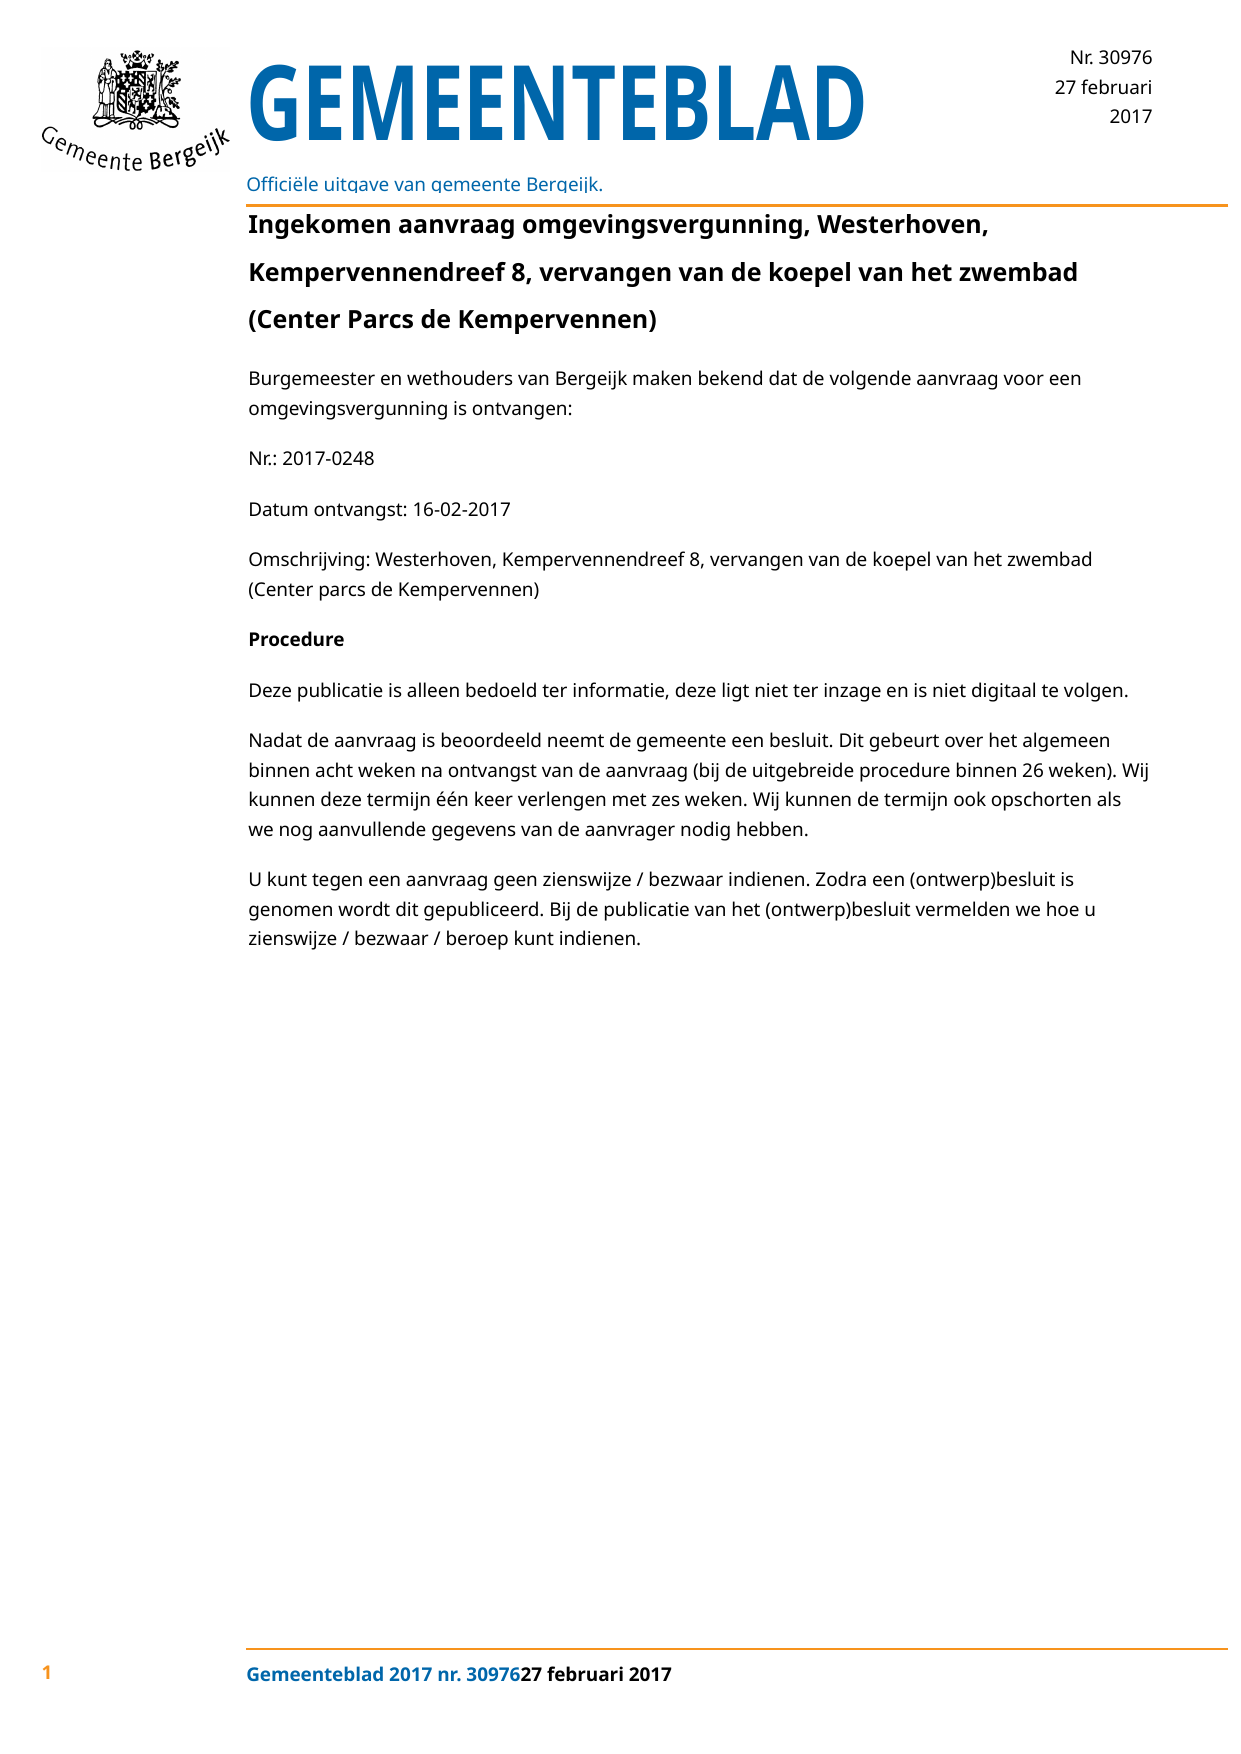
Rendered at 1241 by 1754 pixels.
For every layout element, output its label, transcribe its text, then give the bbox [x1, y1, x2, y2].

text Nadat de aanvraag is beoordeeld neemt de gemeente een besluit. Dit gebeurt over het algemeen binnen acht weken na ontvangst van de aanvraag (bij de uitgebreide procedure binnen 26 weken). Wij kunnen deze termijn één keer verlengen met zes weken. Wij kunnen de termijn ook opschorten als we nog aanvullende gegevens van de aanvrager nodig hebben. [248, 727, 1152, 842]
text Datum ontvangst: 16-02-2017 [248, 496, 1152, 522]
picture [41, 47, 231, 172]
text Procedure [248, 626, 1152, 652]
text Nr.: 2017-0248 [248, 446, 1152, 471]
text Deze publicatie is alleen bedoeld ter informatie, deze ligt niet ter inzage en is niet digitaal te volgen. [248, 677, 1152, 702]
text U kunt tegen een aanvraag geen zienswijze / bezwaar indienen. Zodra een (ontwerp)besluit is genomen wordt dit gepubliceerd. Bij de publicatie van het (ontwerp)besluit vermelden we hoe u zienswijze / bezwaar / beroep kunt indienen. [248, 866, 1152, 951]
text Ingekomen aanvraag omgevingsvergunning, Westerhoven, Kempervennendreef 8, vervangen van de koepel van het zwembad (Center Parcs de Kempervennen) [248, 207, 1152, 336]
text Omschrijving: Westerhoven, Kempervennendreef 8, vervangen van de koepel van het zwembad (Center parcs de Kempervennen) [248, 546, 1152, 602]
text Burgemeester en wethouders van Bergeijk maken bekend dat de volgende aanvraag voor een omgevingsvergunning is ontvangen: [248, 366, 1152, 421]
